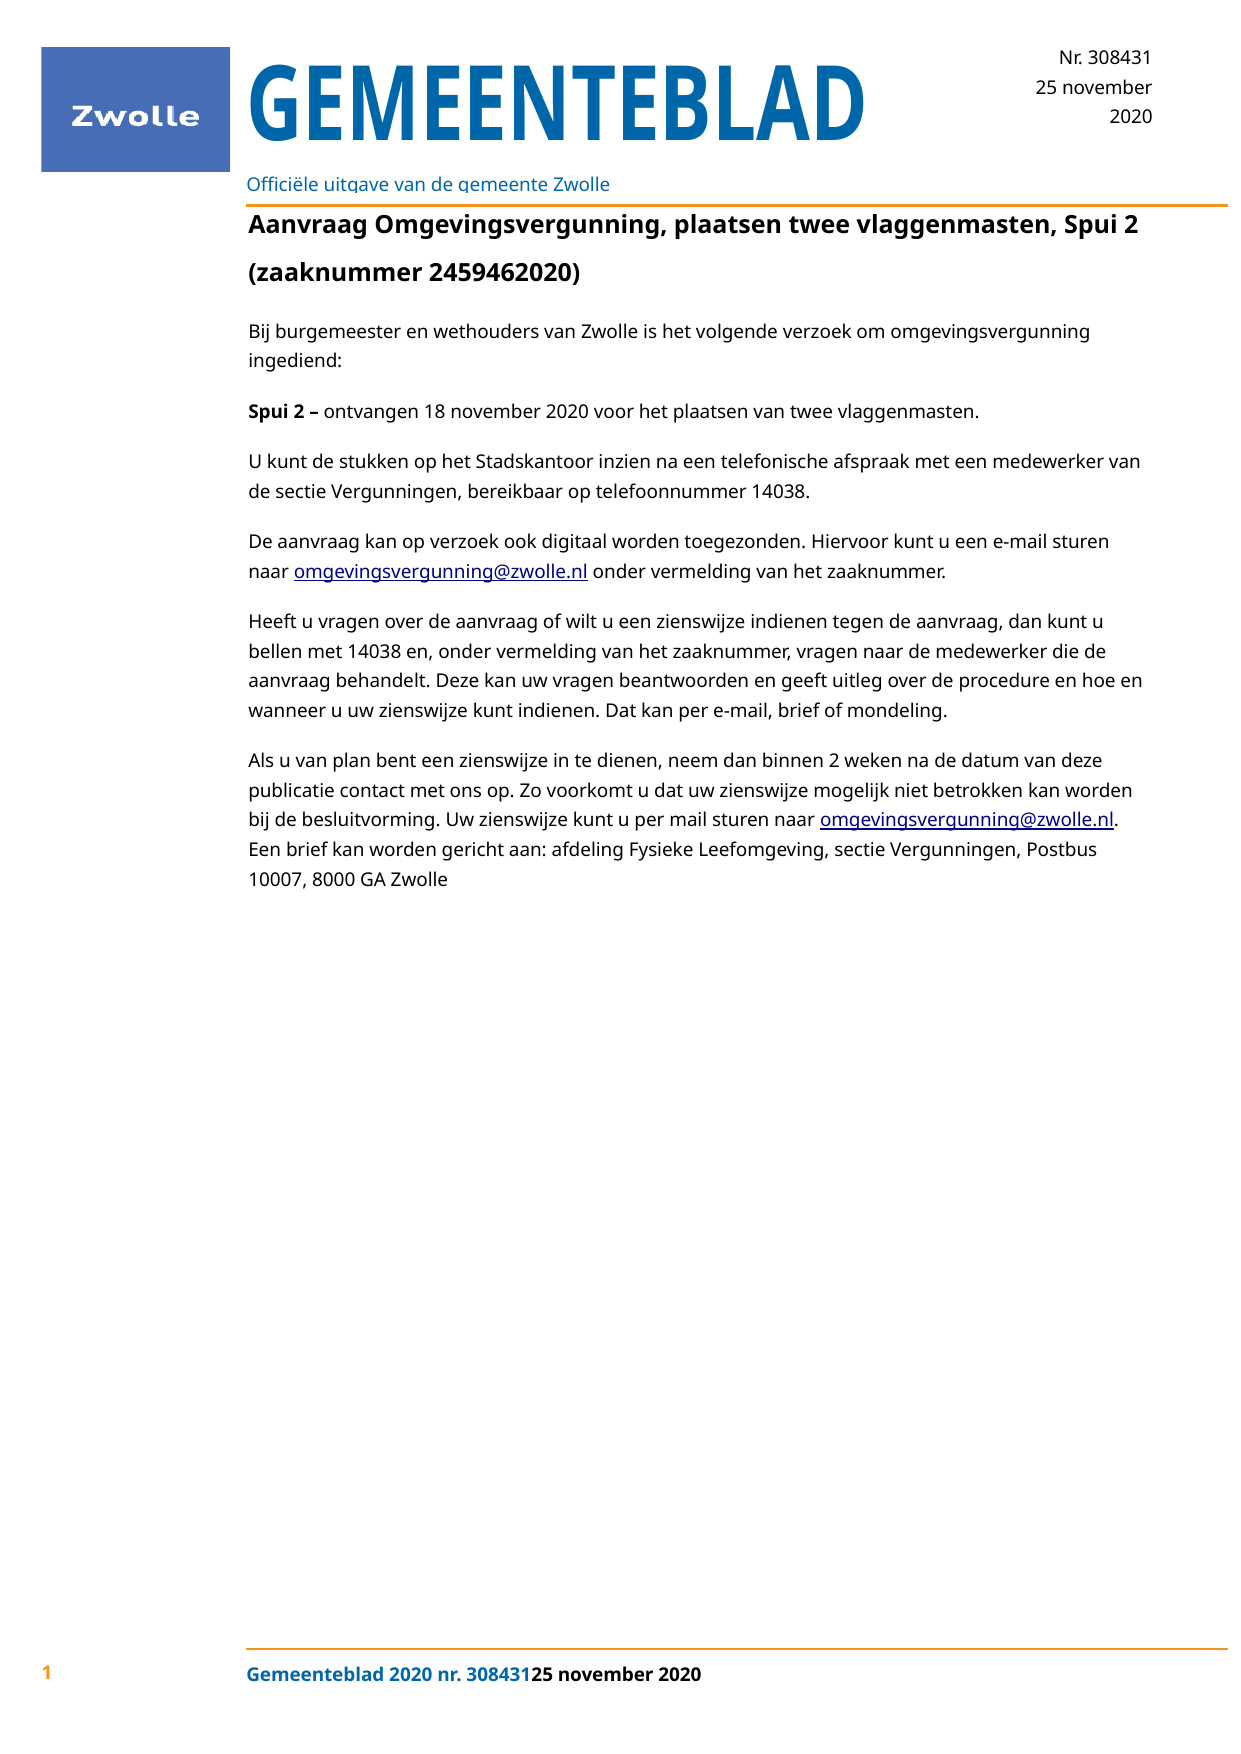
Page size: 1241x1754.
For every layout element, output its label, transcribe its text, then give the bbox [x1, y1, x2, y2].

text Als u van plan bent een zienswijze in te dienen, neem dan binnen 2 weken na de datum van deze publicatie contact met ons op. Zo voorkomt u dat uw zienswijze mogelijk niet betrokken kan worden bij de besluitvorming. Uw zienswijze kunt u per mail sturen naar omgevingsvergunning@zwolle.nl. Een brief kan worden gericht aan: afdeling Fysieke Leefomgeving, sectie Vergunningen, Postbus 10007, 8000 GA Zwolle [248, 747, 1152, 892]
text U kunt de stukken op het Stadskantoor inzien na een telefonische afspraak met een medewerker van de sectie Vergunningen, bereikbaar op telefoonnummer 14038. [248, 448, 1152, 504]
text De aanvraag kan op verzoek ook digitaal worden toegezonden. Hiervoor kunt u een e-mail sturen naar omgevingsvergunning@zwolle.nl onder vermelding van het zaaknummer. [248, 528, 1152, 584]
text Heeft u vragen over de aanvraag of wilt u een zienswijze indienen tegen de aanvraag, dan kunt u bellen met 14038 en, onder vermelding van het zaaknummer, vragen naar de medewerker die de aanvraag behandelt. Deze kan uw vragen beantwoorden en geeft uitleg over de procedure en hoe en wanneer u uw zienswijze kunt indienen. Dat kan per e-mail, brief of mondeling. [248, 608, 1152, 723]
text Bij burgemeester en wethouders van Zwolle is het volgende verzoek om omgevingsvergunning ingediend: [248, 318, 1152, 373]
text Spui 2 – ontvangen 18 november 2020 voor het plaatsen van twee vlaggenmasten. [248, 398, 1152, 424]
picture [41, 47, 231, 172]
text Aanvraag Omgevingsvergunning, plaatsen twee vlaggenmasten, Spui 2 (zaaknummer 2459462020) [248, 207, 1152, 288]
